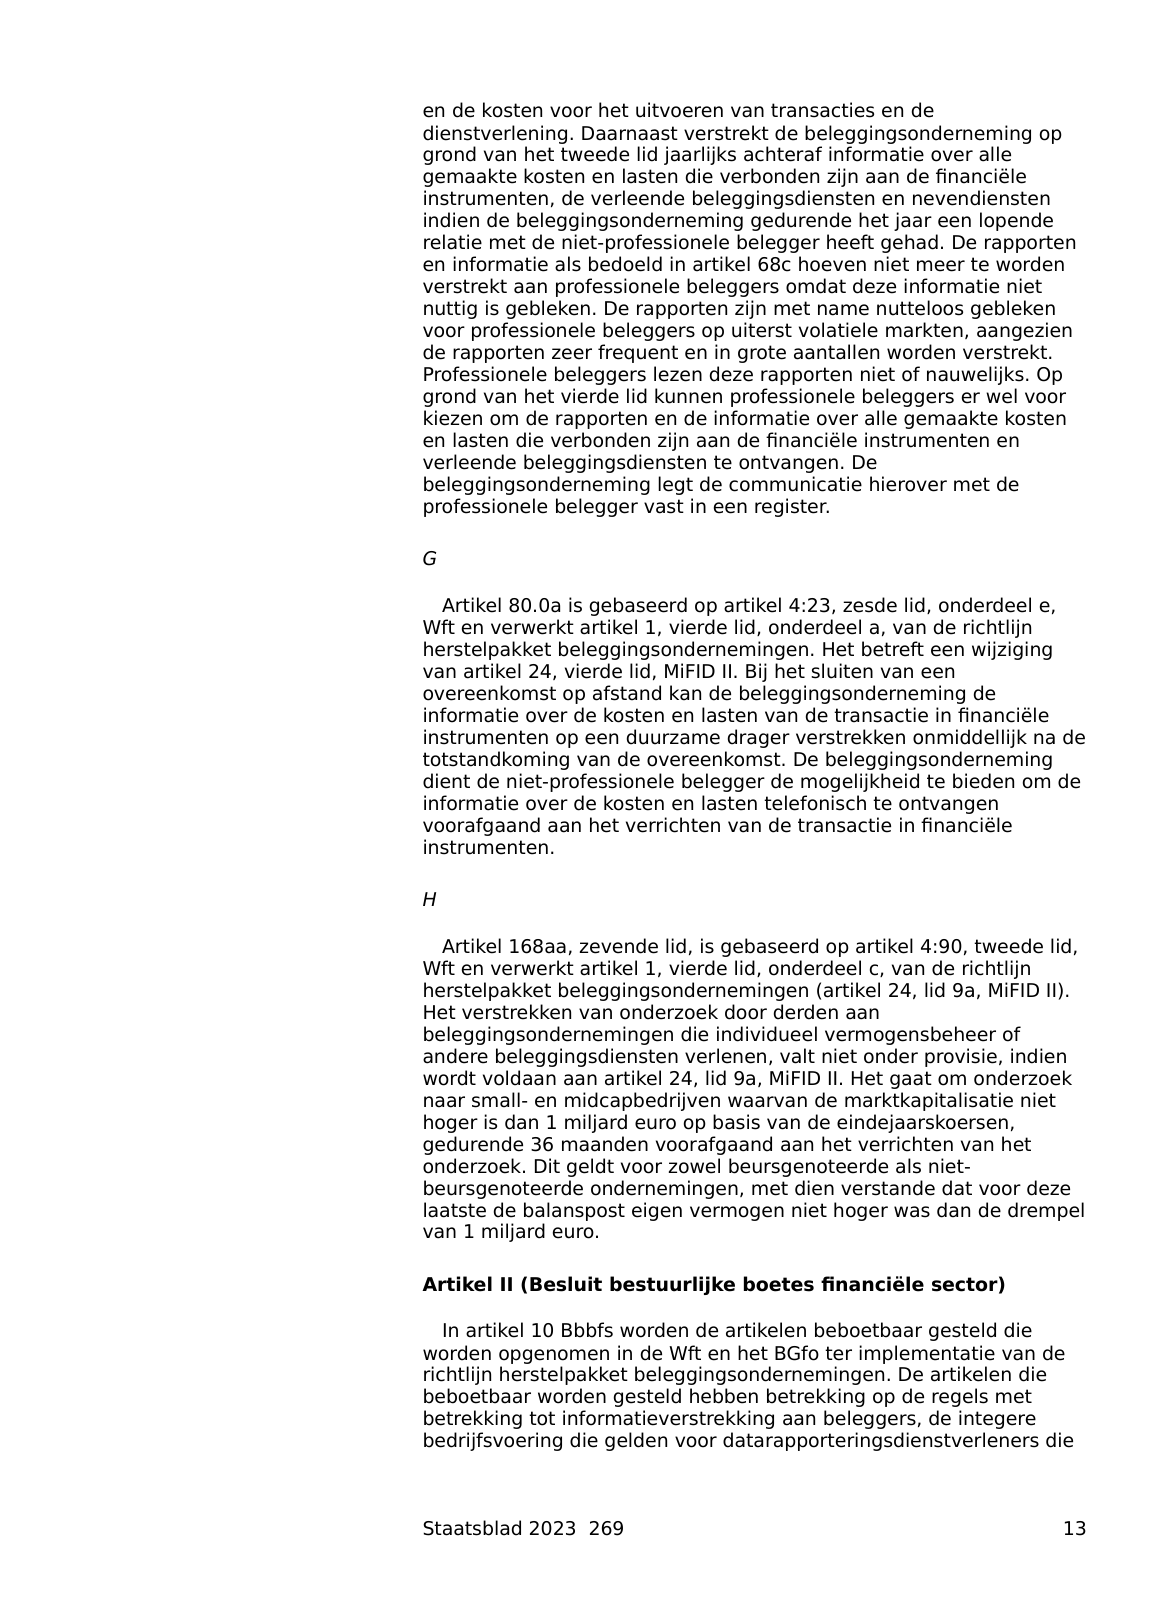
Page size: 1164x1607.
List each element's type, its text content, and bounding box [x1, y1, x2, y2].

subtitle H [422, 889, 1087, 911]
text Artikel 80.0a is gebaseerd op artikel 4:23, zesde lid, onderdeel e, Wft en verwerkt artikel 1, vierde lid, onderdeel a, van de richtlijn herstelpakket beleggingsondernemingen. Het betreft een wijziging van artikel 24, vierde lid, MiFID II. Bij het sluiten van een overeenkomst op afstand kan de beleggingsonderneming de informatie over de kosten en lasten van de transactie in financiële instrumenten op een duurzame drager verstrekken onmiddellijk na de totstandkoming van de overeenkomst. De beleggingsonderneming dient de niet-professionele belegger de mogelijkheid te bieden om de informatie over de kosten en lasten telefonisch te ontvangen voorafgaand aan het verrichten van de transactie in financiële instrumenten. [422, 595, 1087, 859]
text Artikel 168aa, zevende lid, is gebaseerd op artikel 4:90, tweede lid, Wft en verwerkt artikel 1, vierde lid, onderdeel c, van de richtlijn herstelpakket beleggingsondernemingen (artikel 24, lid 9a, MiFID II). Het verstrekken van onderzoek door derden aan beleggingsondernemingen die individueel vermogensbeheer of andere beleggingsdiensten verlenen, valt niet onder provisie, indien wordt voldaan aan artikel 24, lid 9a, MiFID II. Het gaat om onderzoek naar small- en midcapbedrijven waarvan de marktkapitalisatie niet hoger is dan 1 miljard euro op basis van de eindejaarskoersen, gedurende 36 maanden voorafgaand aan het verrichten van het onderzoek. Dit geldt voor zowel beursgenoteerde als niet-beursgenoteerde ondernemingen, met dien verstande dat voor deze laatste de balanspost eigen vermogen niet hoger was dan de drempel van 1 miljard euro. [422, 936, 1087, 1243]
subtitle G [422, 548, 1087, 570]
text In artikel 10 Bbbfs worden de artikelen beboetbaar gesteld die worden opgenomen in de Wft en het BGfo ter implementatie van de richtlijn herstelpakket beleggingsondernemingen. De artikelen die beboetbaar worden gesteld hebben betrekking op de regels met betrekking tot informatieverstrekking aan beleggers, de integere bedrijfsvoering die gelden voor datarapporteringsdienstverleners die [422, 1320, 1087, 1452]
text en de kosten voor het uitvoeren van transacties en de dienstverlening. Daarnaast verstrekt de beleggingsonderneming op grond van het tweede lid jaarlijks achteraf informatie over alle gemaakte kosten en lasten die verbonden zijn aan de financiële instrumenten, de verleende beleggingsdiensten en nevendiensten indien de beleggingsonderneming gedurende het jaar een lopende relatie met de niet-professionele belegger heeft gehad. De rapporten en informatie als bedoeld in artikel 68c hoeven niet meer te worden verstrekt aan professionele beleggers omdat deze informatie niet nuttig is gebleken. De rapporten zijn met name nutteloos gebleken voor professionele beleggers op uiterst volatiele markten, aangezien de rapporten zeer frequent en in grote aantallen worden verstrekt. Professionele beleggers lezen deze rapporten niet of nauwelijks. Op grond van het vierde lid kunnen professionele beleggers er wel voor kiezen om de rapporten en de informatie over alle gemaakte kosten en lasten die verbonden zijn aan de financiële instrumenten en verleende beleggingsdiensten te ontvangen. De beleggingsonderneming legt de communicatie hierover met de professionele belegger vast in een register. [422, 100, 1087, 518]
subtitle Artikel II (Besluit bestuurlijke boetes financiële sector) [422, 1273, 1087, 1295]
